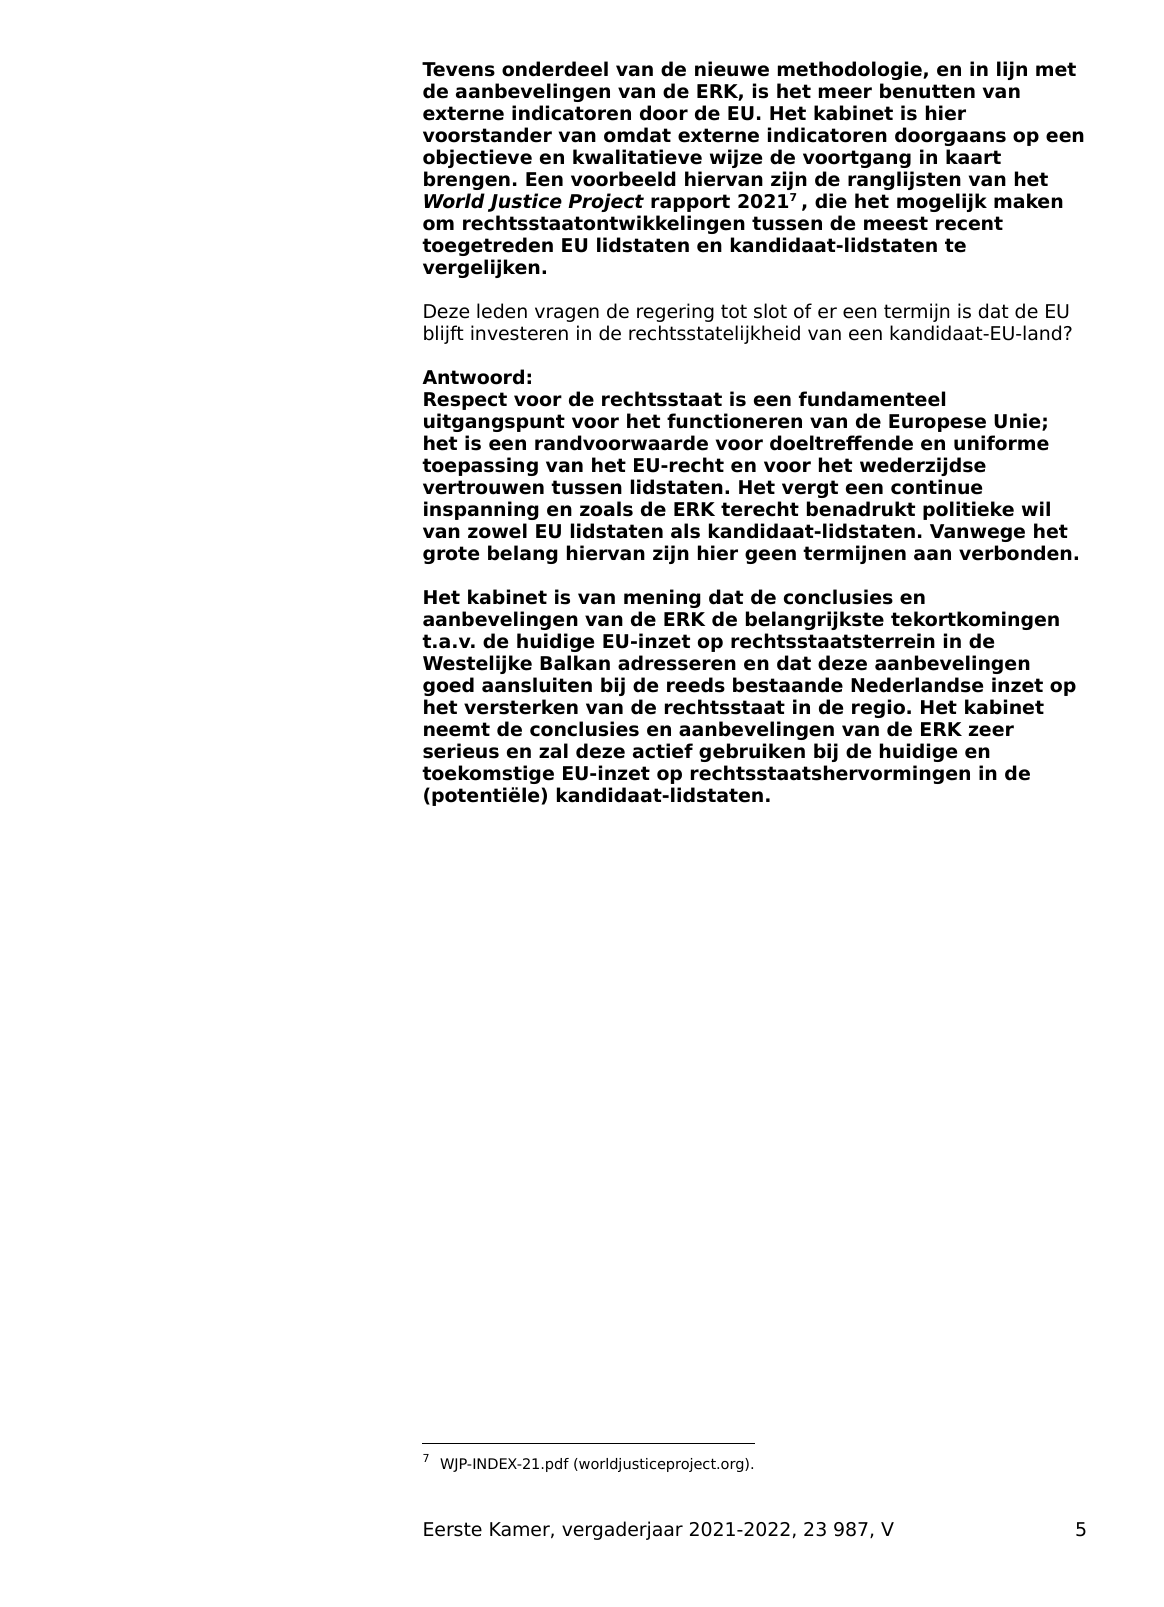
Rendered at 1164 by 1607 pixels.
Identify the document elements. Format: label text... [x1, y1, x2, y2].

text Respect voor de rechtsstaat is een fundamenteel uitgangspunt voor het functioneren van de Europese Unie; het is een randvoorwaarde voor doeltreffende en uniforme toepassing van het EU-recht en voor het wederzijdse vertrouwen tussen lidstaten. Het vergt een continue inspanning en zoals de ERK terecht benadrukt politieke wil van zowel EU lidstaten als kandidaat-lidstaten. Vanwege het grote belang hiervan zijn hier geen termijnen aan verbonden. [422, 389, 1087, 565]
text Antwoord: [422, 367, 1087, 389]
text Tevens onderdeel van de nieuwe methodologie, en in lijn met de aanbevelingen van de ERK, is het meer benutten van externe indicatoren door de EU. Het kabinet is hier voorstander van omdat externe indicatoren doorgaans op een objectieve en kwalitatieve wijze de voortgang in kaart brengen. Een voorbeeld hiervan zijn de ranglijsten van het World Justice Project rapport 2021, die het mogelijk maken om rechtsstaatontwikkelingen tussen de meest recent toegetreden EU lidstaten en kandidaat-lidstaten te vergelijken. [422, 59, 1087, 279]
text Het kabinet is van mening dat de conclusies en aanbevelingen van de ERK de belangrijkste tekortkomingen t.a.v. de huidige EU-inzet op rechtsstaatsterrein in de Westelijke Balkan adresseren en dat deze aanbevelingen goed aansluiten bij de reeds bestaande Nederlandse inzet op het versterken van de rechtsstaat in de regio. Het kabinet neemt de conclusies en aanbevelingen van de ERK zeer serieus en zal deze actief gebruiken bij de huidige en toekomstige EU-inzet op rechtsstaatshervormingen in de (potentiële) kandidaat-lidstaten. [422, 587, 1087, 807]
text WJP-INDEX-21.pdf (worldjusticeproject.org). [422, 1452, 1087, 1474]
text Deze leden vragen de regering tot slot of er een termijn is dat de EU blijft investeren in de rechtsstatelijkheid van een kandidaat-EU-land? [422, 301, 1087, 345]
